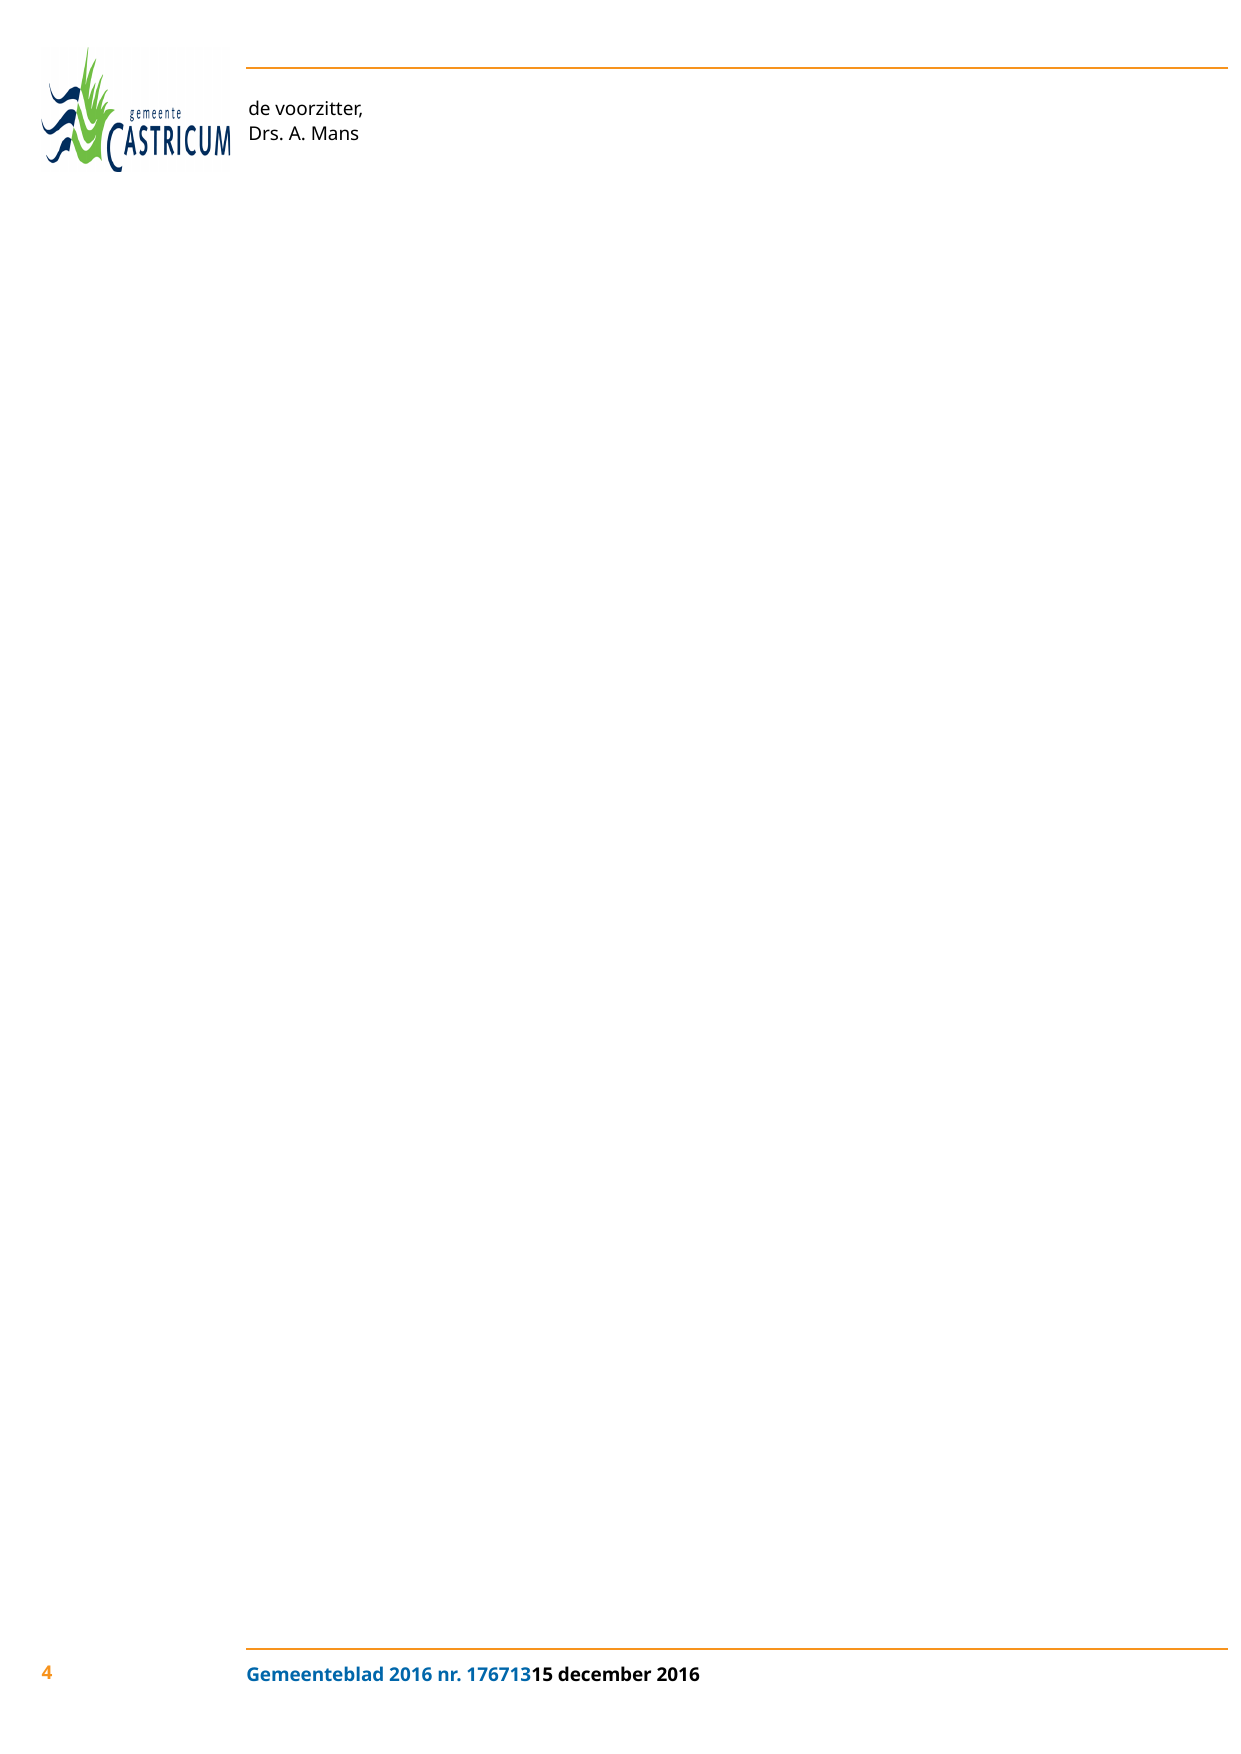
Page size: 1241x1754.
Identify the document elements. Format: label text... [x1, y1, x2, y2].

picture [41, 47, 231, 172]
text Drs. A. Mans [248, 121, 1152, 146]
text de voorzitter, [248, 95, 1152, 121]
